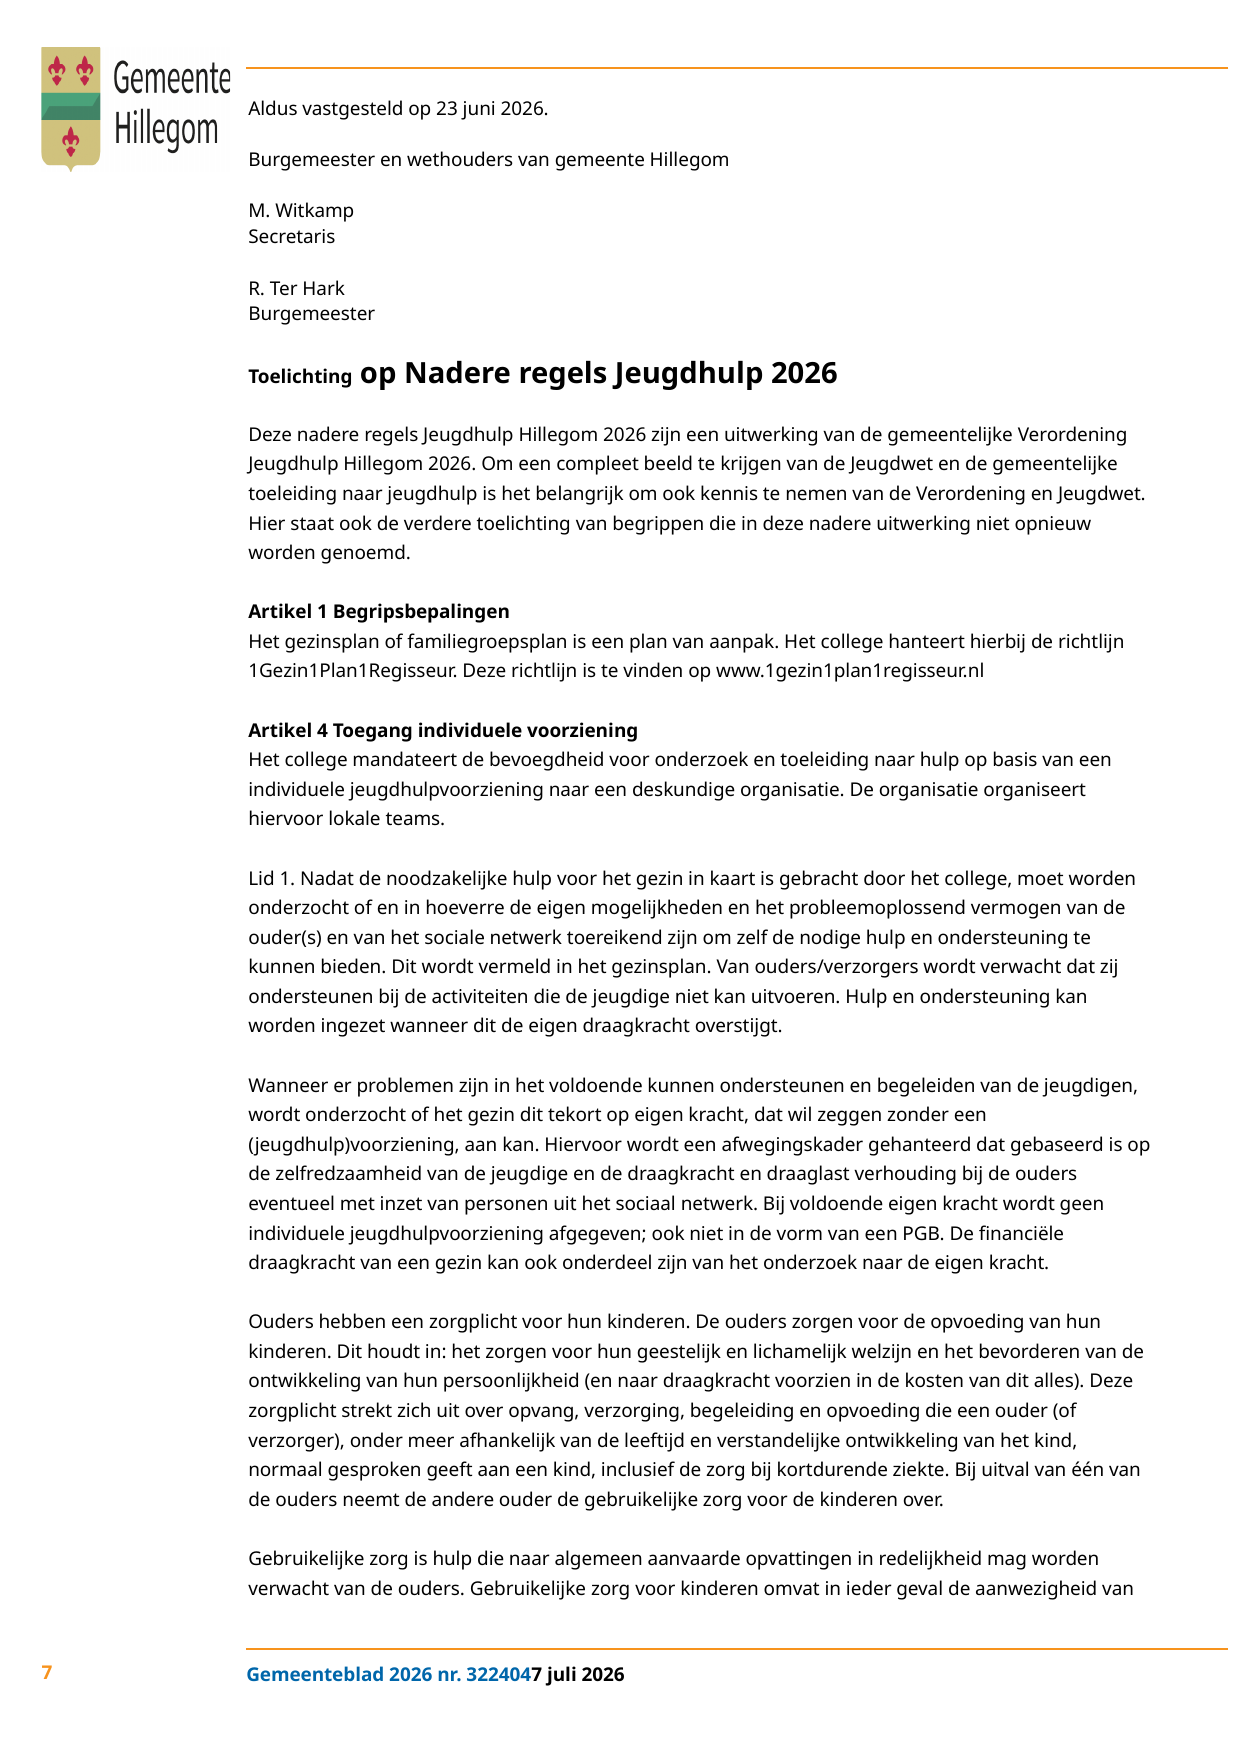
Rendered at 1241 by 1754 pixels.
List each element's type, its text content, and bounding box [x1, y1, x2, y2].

text R. Ter Hark [248, 275, 1152, 301]
text Toelichting op Nadere regels Jeugdhulp 2026 [248, 352, 1152, 392]
text Het gezinsplan of familiegroepsplan is een plan van aanpak. Het college hanteert hierbij de richtlijn 1Gezin1Plan1Regisseur. Deze richtlijn is te vinden op www.1gezin1plan1regisseur.nl [248, 628, 1152, 683]
text Wanneer er problemen zijn in het voldoende kunnen ondersteunen en begeleiden van de jeugdigen, wordt onderzocht of het gezin dit tekort op eigen kracht, dat wil zeggen zonder een (jeugdhulp)voorziening, aan kan. Hiervoor wordt een afwegingskader gehanteerd dat gebaseerd is op de zelfredzaamheid van de jeugdige en de draagkracht en draaglast verhouding bij de ouders eventueel met inzet van personen uit het sociaal netwerk. Bij voldoende eigen kracht wordt geen individuele jeugdhulpvoorziening afgegeven; ook niet in de vorm van een PGB. De financiële draagkracht van een gezin kan ook onderdeel zijn van het onderzoek naar de eigen kracht. [248, 1072, 1152, 1275]
text Ouders hebben een zorgplicht voor hun kinderen. De ouders zorgen voor de opvoeding van hun kinderen. Dit houdt in: het zorgen voor hun geestelijk en lichamelijk welzijn en het bevorderen van de ontwikkeling van hun persoonlijkheid (en naar draagkracht voorzien in de kosten van dit alles). Deze zorgplicht strekt zich uit over opvang, verzorging, begeleiding en opvoeding die een ouder (of verzorger), onder meer afhankelijk van de leeftijd en verstandelijke ontwikkeling van het kind, normaal gesproken geeft aan een kind, inclusief de zorg bij kortdurende ziekte. Bij uitval van één van de ouders neemt de andere ouder de gebruikelijke zorg voor de kinderen over. [248, 1308, 1152, 1512]
text M. Witkamp [248, 198, 1152, 223]
text Artikel 4 Toegang individuele voorziening [248, 717, 1152, 742]
text Burgemeester [248, 301, 1152, 326]
text Gebruikelijke zorg is hulp die naar algemeen aanvaarde opvattingen in redelijkheid mag worden verwacht van de ouders. Gebruikelijke zorg voor kinderen omvat in ieder geval de aanwezigheid van [248, 1545, 1152, 1600]
text Het college mandateert de bevoegdheid voor onderzoek en toeleiding naar hulp op basis van een individuele jeugdhulpvoorziening naar een deskundige organisatie. De organisatie organiseert hiervoor lokale teams. [248, 746, 1152, 831]
text Aldus vastgesteld op 23 juni 2026. [248, 95, 1152, 121]
text Burgemeester en wethouders van gemeente Hillegom [248, 146, 1152, 172]
text Secretaris [248, 223, 1152, 249]
picture [41, 47, 231, 172]
text Artikel 1 Begripsbepalingen [248, 598, 1152, 624]
text Deze nadere regels Jeugdhulp Hillegom 2026 zijn een uitwerking van de gemeentelijke Verordening Jeugdhulp Hillegom 2026. Om een compleet beeld te krijgen van de Jeugdwet en de gemeentelijke toeleiding naar jeugdhulp is het belangrijk om ook kennis te nemen van de Verordening en Jeugdwet. Hier staat ook de verdere toelichting van begrippen die in deze nadere uitwerking niet opnieuw worden genoemd. [248, 421, 1152, 565]
text Lid 1. Nadat de noodzakelijke hulp voor het gezin in kaart is gebracht door het college, moet worden onderzocht of en in hoeverre de eigen mogelijkheden en het probleemoplossend vermogen van de ouder(s) en van het sociale netwerk toereikend zijn om zelf de nodige hulp en ondersteuning te kunnen bieden. Dit wordt vermeld in het gezinsplan. Van ouders/verzorgers wordt verwacht dat zij ondersteunen bij de activiteiten die de jeugdige niet kan uitvoeren. Hulp en ondersteuning kan worden ingezet wanneer dit de eigen draagkracht overstijgt. [248, 865, 1152, 1038]
